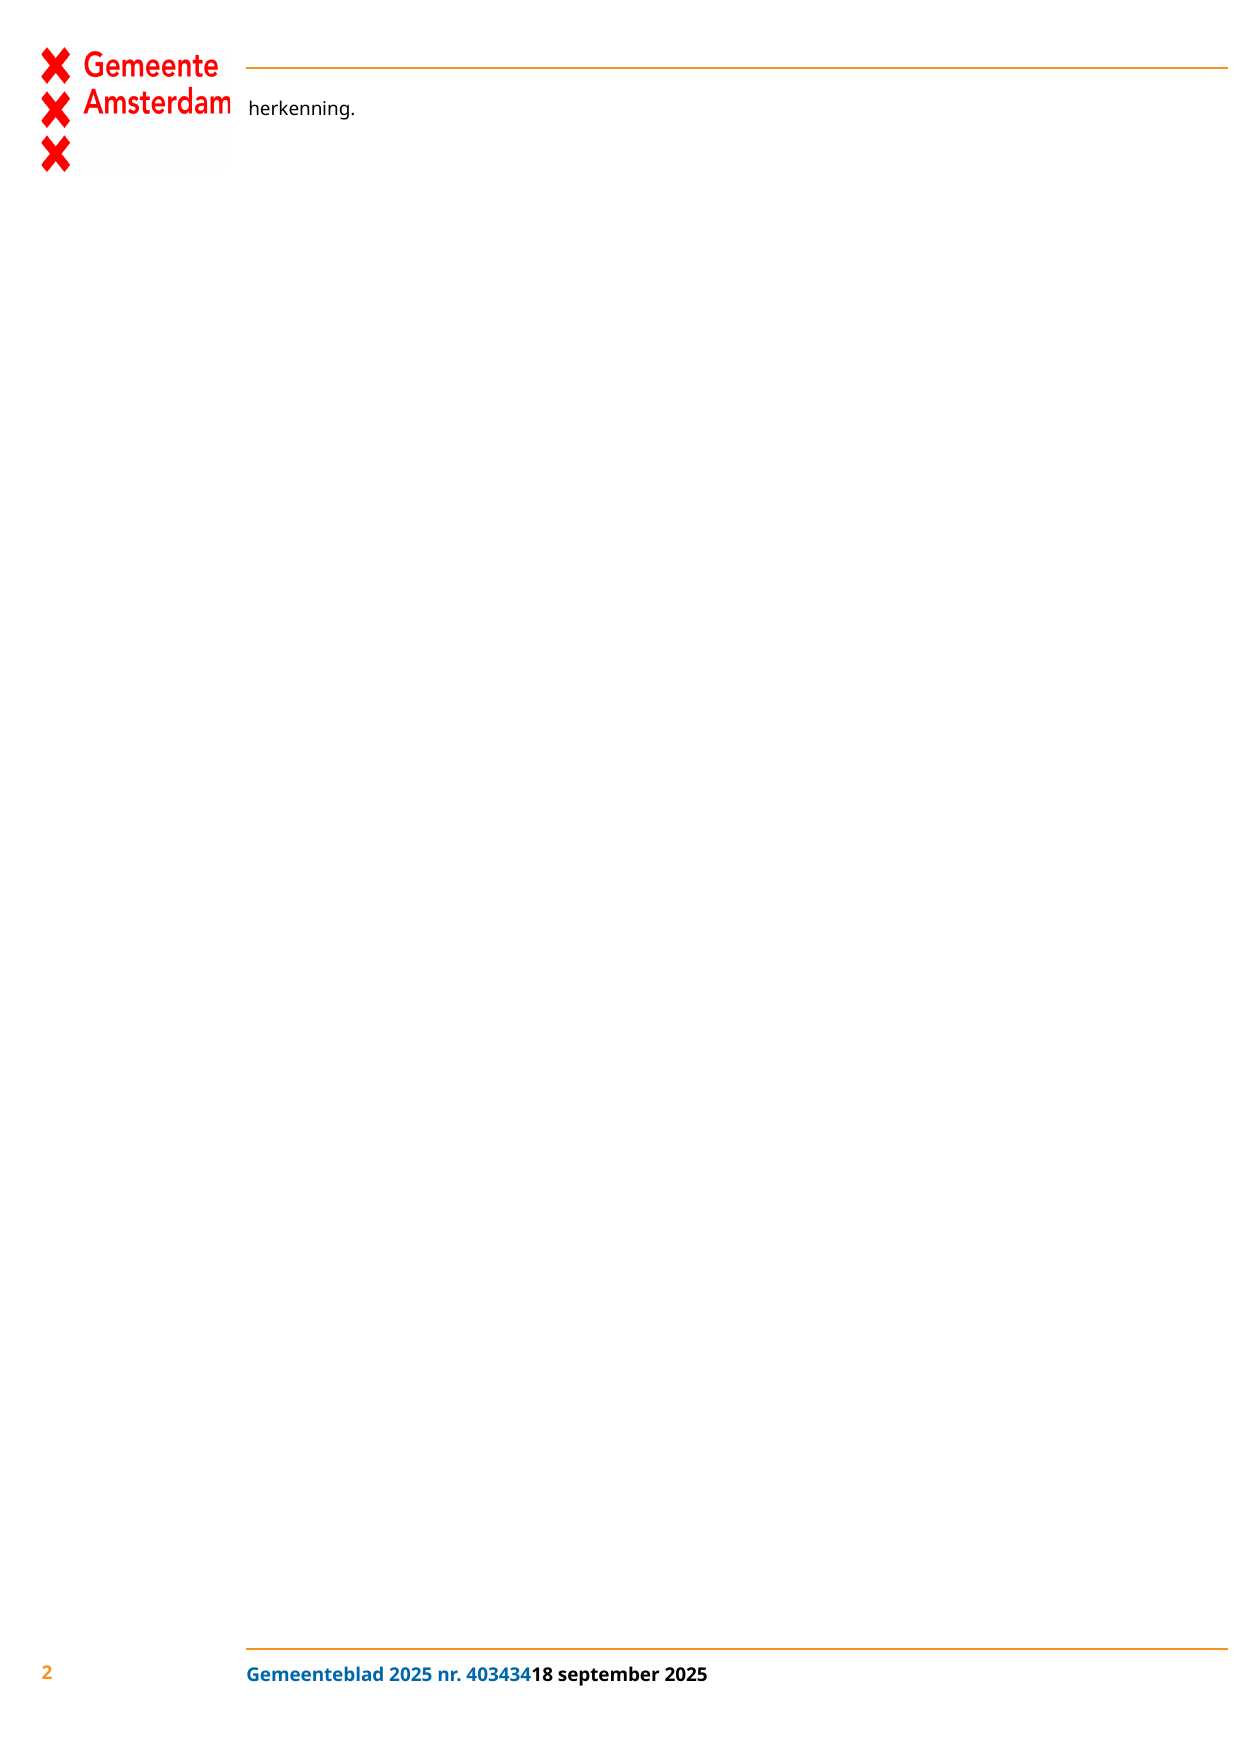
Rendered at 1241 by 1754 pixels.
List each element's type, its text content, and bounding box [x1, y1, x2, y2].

picture [41, 47, 231, 172]
text herkenning. [248, 95, 1152, 121]
